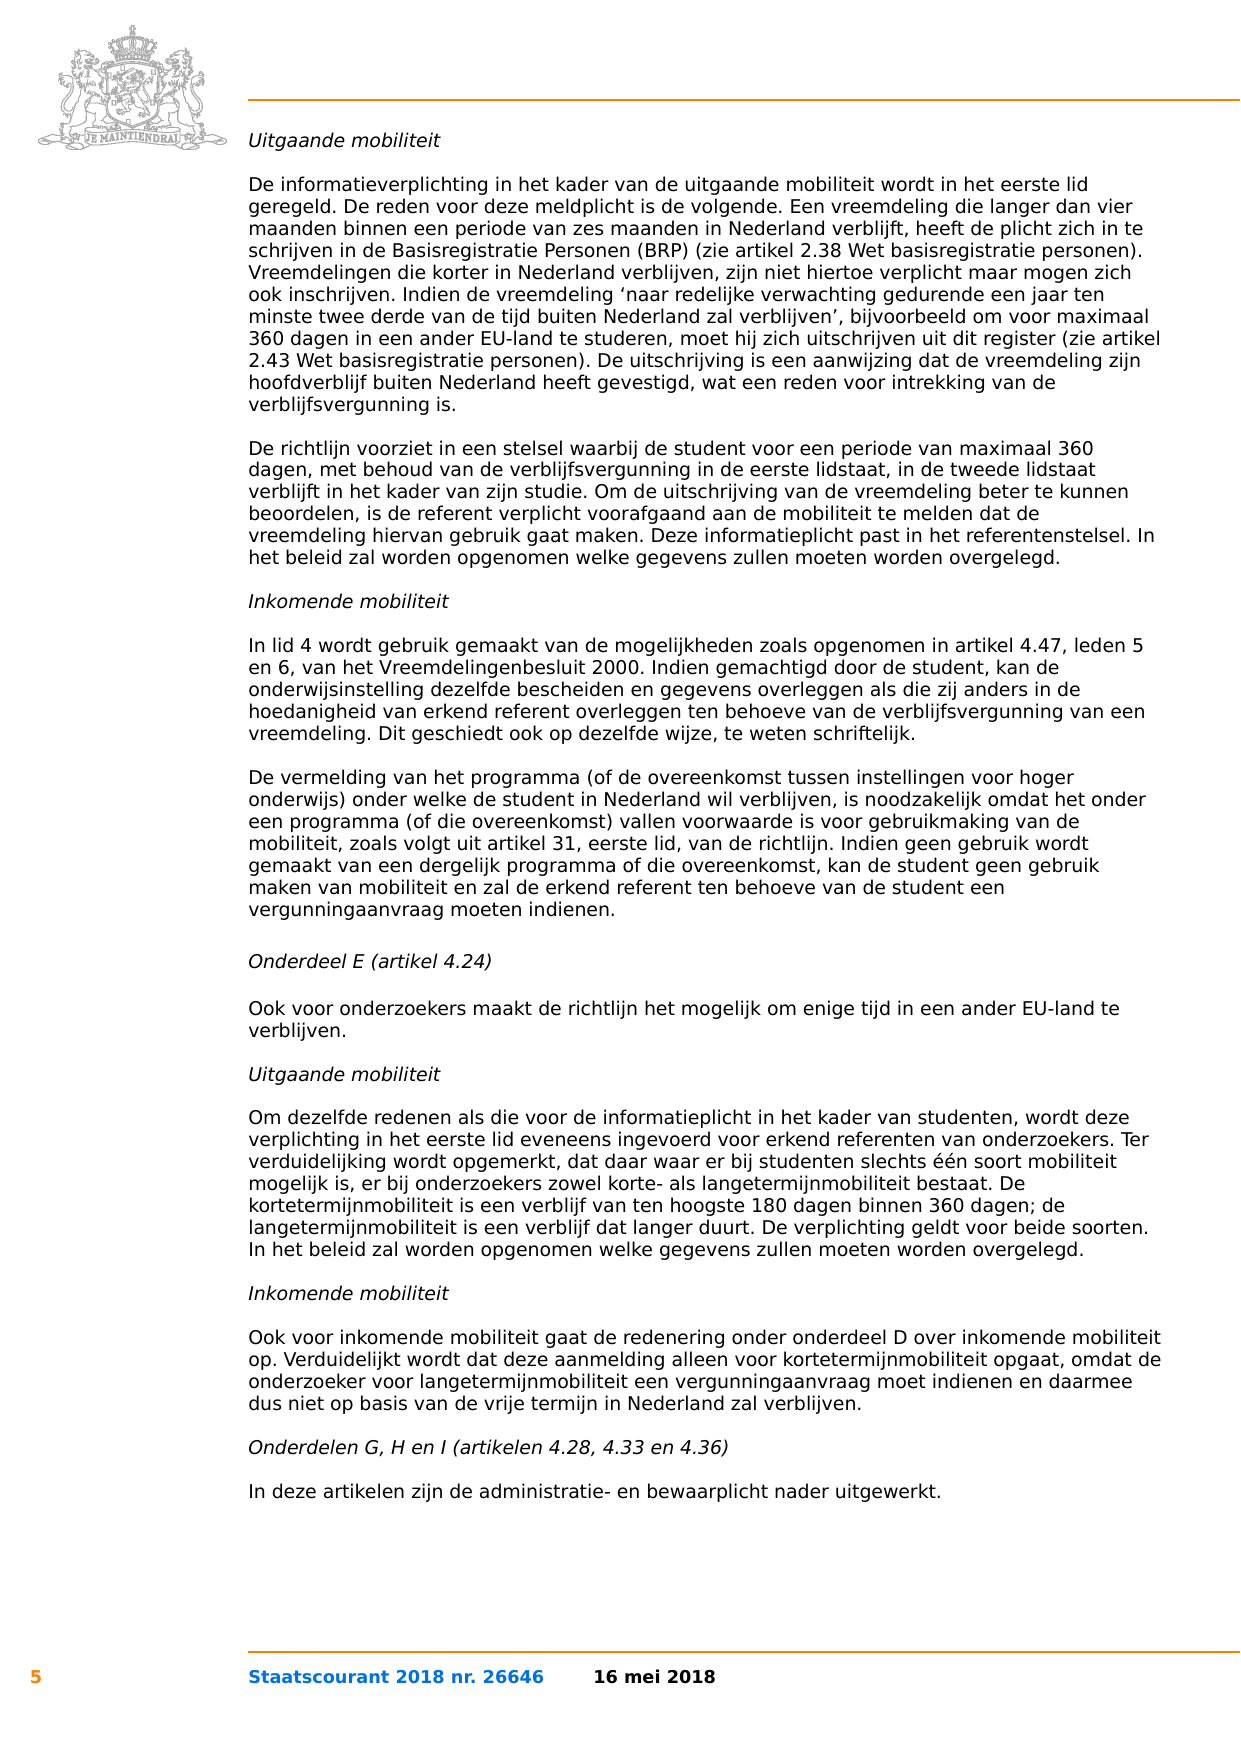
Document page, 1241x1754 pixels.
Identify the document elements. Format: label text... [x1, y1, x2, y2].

subtitle Onderdeel E (artikel 4.24) [248, 951, 1163, 973]
text Ook voor onderzoekers maakt de richtlijn het mogelijk om enige tijd in een ander EU-land te verblijven. [248, 998, 1163, 1042]
text De vermelding van het programma (of de overeenkomst tussen instellingen voor hoger onderwijs) onder welke de student in Nederland wil verblijven, is noodzakelijk omdat het onder een programma (of die overeenkomst) vallen voorwaarde is voor gebruikmaking van de mobiliteit, zoals volgt uit artikel 31, eerste lid, van de richtlijn. Indien geen gebruik wordt gemaakt van een dergelijk programma of die overeenkomst, kan de student geen gebruik maken van mobiliteit en zal de erkend referent ten behoeve van de student een vergunningaanvraag moeten indienen. [248, 767, 1163, 921]
text Ook voor inkomende mobiliteit gaat de redenering onder onderdeel D over inkomende mobiliteit op. Verduidelijkt wordt dat deze aanmelding alleen voor kortetermijnmobiliteit opgaat, omdat de onderzoeker voor langetermijnmobiliteit een vergunningaanvraag moet indienen en daarmee dus niet op basis van de vrije termijn in Nederland zal verblijven. [248, 1327, 1163, 1415]
text In lid 4 wordt gebruik gemaakt van de mogelijkheden zoals opgenomen in artikel 4.47, leden 5 en 6, van het Vreemdelingenbesluit 2000. Indien gemachtigd door de student, kan de onderwijsinstelling dezelfde bescheiden en gegevens overleggen als die zij anders in de hoedanigheid van erkend referent overleggen ten behoeve van de verblijfsvergunning van een vreemdeling. Dit geschiedt ook op dezelfde wijze, te weten schriftelijk. [248, 635, 1163, 745]
subtitle Uitgaande mobiliteit [248, 1063, 1163, 1085]
picture [38, 25, 227, 150]
text De informatieverplichting in het kader van de uitgaande mobiliteit wordt in het eerste lid geregeld. De reden voor deze meldplicht is de volgende. Een vreemdeling die langer dan vier maanden binnen een periode van zes maanden in Nederland verblijft, heeft de plicht zich in te schrijven in de Basisregistratie Personen (BRP) (zie artikel 2.38 Wet basisregistratie personen). Vreemdelingen die korter in Nederland verblijven, zijn niet hiertoe verplicht maar mogen zich ook inschrijven. Indien de vreemdeling ‘naar redelijke verwachting gedurende een jaar ten minste twee derde van de tijd buiten Nederland zal verblijven’, bijvoorbeeld om voor maximaal 360 dagen in een ander EU-land te studeren, moet hij zich uitschrijven uit dit register (zie artikel 2.43 Wet basisregistratie personen). De uitschrijving is een aanwijzing dat de vreemdeling zijn hoofdverblijf buiten Nederland heeft gevestigd, wat een reden voor intrekking van de verblijfsvergunning is. [248, 174, 1163, 416]
text De richtlijn voorziet in een stelsel waarbij de student voor een periode van maximaal 360 dagen, met behoud van de verblijfsvergunning in de eerste lidstaat, in de tweede lidstaat verblijft in het kader van zijn studie. Om de uitschrijving van de vreemdeling beter te kunnen beoordelen, is de referent verplicht voorafgaand aan de mobiliteit te melden dat de vreemdeling hiervan gebruik gaat maken. Deze informatieplicht past in het referentenstelsel. In het beleid zal worden opgenomen welke gegevens zullen moeten worden overgelegd. [248, 437, 1163, 569]
subtitle Uitgaande mobiliteit [248, 130, 1163, 152]
text In deze artikelen zijn de administratie- en bewaarplicht nader uitgewerkt. [248, 1481, 1163, 1502]
subtitle Inkomende mobiliteit [248, 591, 1163, 613]
subtitle Onderdelen G, H en I (artikelen 4.28, 4.33 en 4.36) [248, 1437, 1163, 1459]
subtitle Inkomende mobiliteit [248, 1283, 1163, 1305]
text Om dezelfde redenen als die voor de informatieplicht in het kader van studenten, wordt deze verplichting in het eerste lid eveneens ingevoerd voor erkend referenten van onderzoekers. Ter verduidelijking wordt opgemerkt, dat daar waar er bij studenten slechts één soort mobiliteit mogelijk is, er bij onderzoekers zowel korte- als langetermijnmobiliteit bestaat. De kortetermijnmobiliteit is een verblijf van ten hoogste 180 dagen binnen 360 dagen; de langetermijnmobiliteit is een verblijf dat langer duurt. De verplichting geldt voor beide soorten. In het beleid zal worden opgenomen welke gegevens zullen moeten worden overgelegd. [248, 1107, 1163, 1261]
